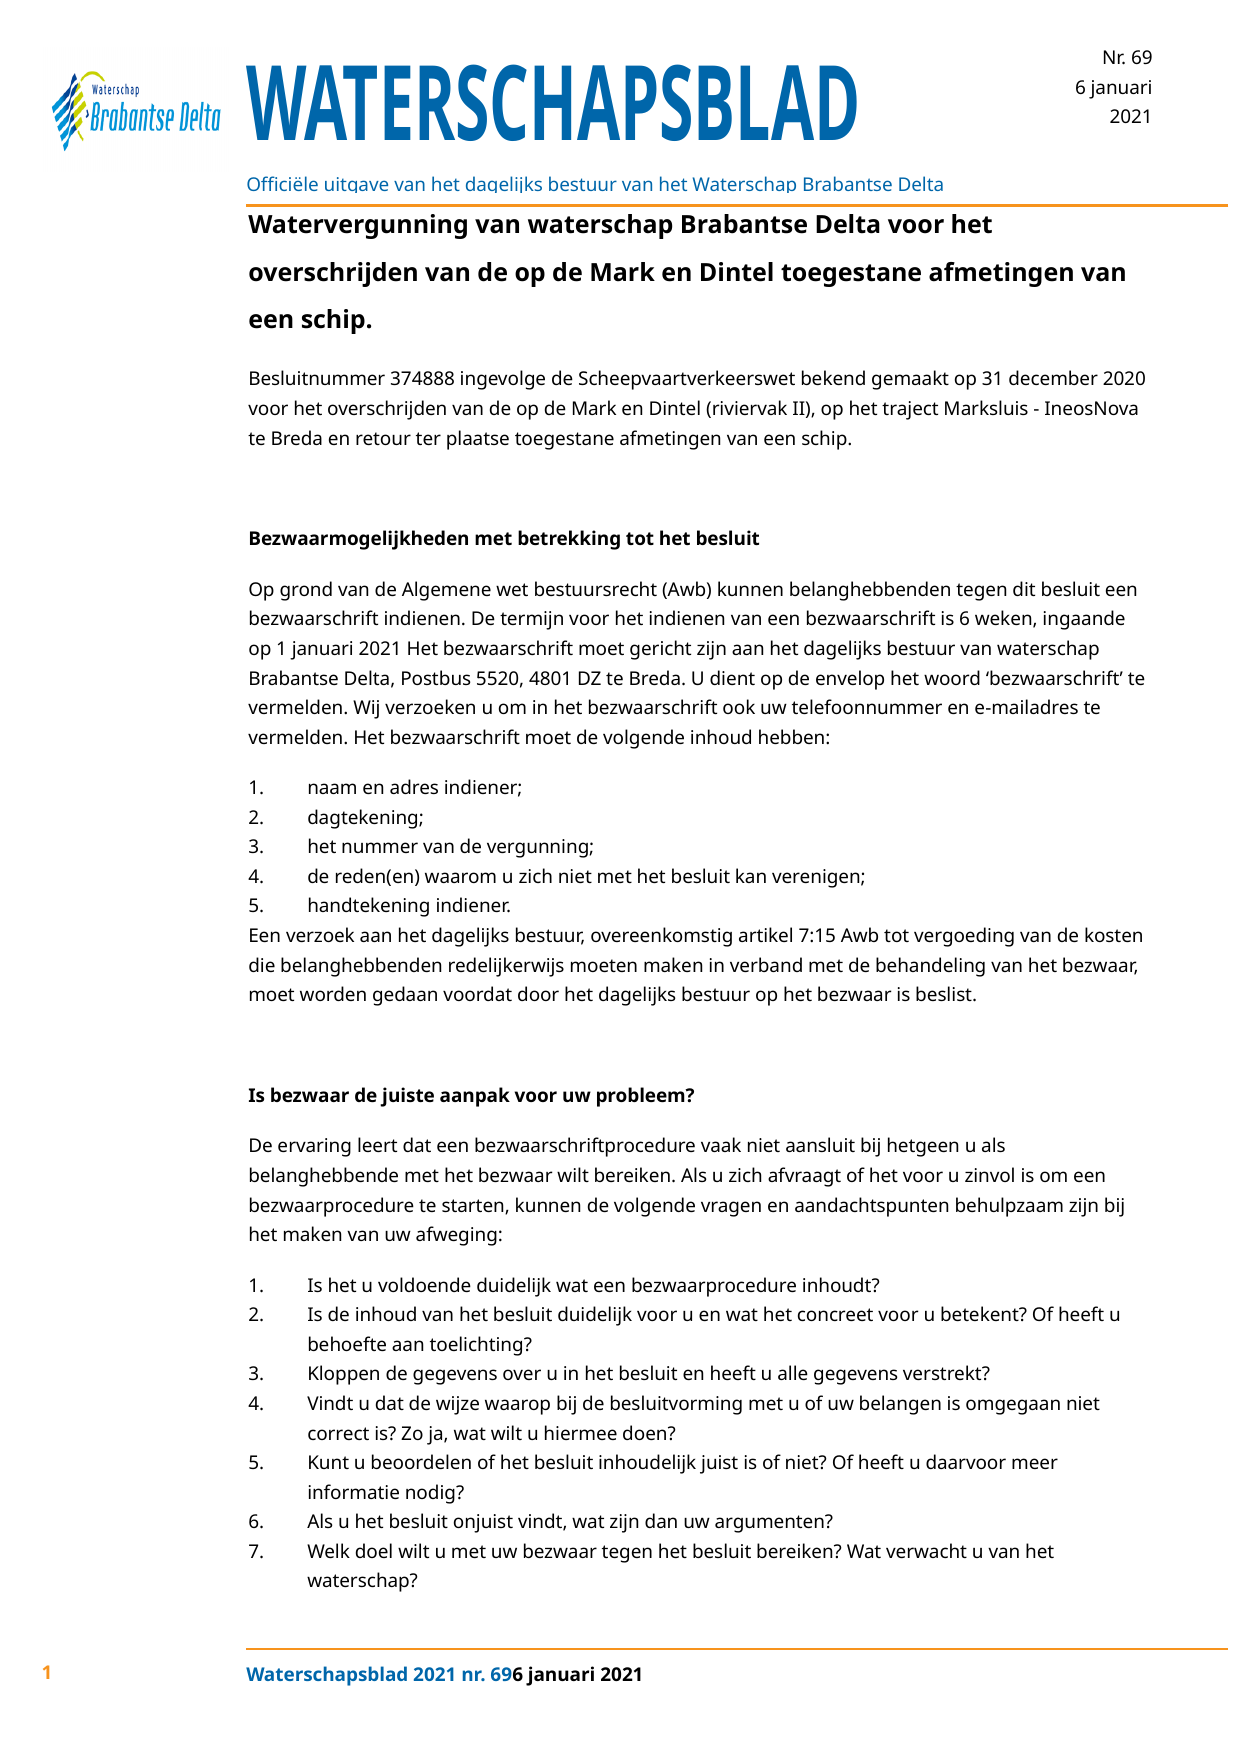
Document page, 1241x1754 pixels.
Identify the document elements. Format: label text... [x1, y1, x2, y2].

list Kunt u beoordelen of het besluit inhoudelijk juist is of niet? Of heeft u daarvoor meer informatie nodig? [248, 1449, 1152, 1504]
list de reden(en) waarom u zich niet met het besluit kan verenigen; [248, 863, 1152, 889]
list dagtekening; [248, 804, 1152, 829]
list Welk doel wilt u met uw bezwaar tegen het besluit bereiken? Wat verwacht u van het waterschap? [248, 1538, 1152, 1593]
text De ervaring leert dat een bezwaarschriftprocedure vaak niet aansluit bij hetgeen u als belanghebbende met het bezwaar wilt bereiken. Als u zich afvraagt of het voor u zinvol is om een bezwaarprocedure te starten, kunnen de volgende vragen en aandachtspunten behulpzaam zijn bij het maken van uw afweging: [248, 1133, 1152, 1247]
text Een verzoek aan het dagelijks bestuur, overeenkomstig artikel 7:15 Awb tot vergoeding van de kosten die belanghebbenden redelijkerwijs moeten maken in verband met de behandeling van het bezwaar, moet worden gedaan voordat door het dagelijks bestuur op het bezwaar is beslist. [248, 922, 1152, 1007]
picture [41, 47, 231, 172]
text Bezwaarmogelijkheden met betrekking tot het besluit [248, 526, 1152, 551]
list naam en adres indiener; [248, 774, 1152, 800]
list handtekening indiener. [248, 893, 1152, 918]
list Vindt u dat de wijze waarop bij de besluitvorming met u of uw belangen is omgegaan niet correct is? Zo ja, wat wilt u hiermee doen? [248, 1390, 1152, 1445]
list het nummer van de vergunning; [248, 833, 1152, 859]
text Is bezwaar de juiste aanpak voor uw probleem? [248, 1082, 1152, 1108]
list Kloppen de gegevens over u in het besluit en heeft u alle gegevens verstrekt? [248, 1361, 1152, 1386]
list Als u het besluit onjuist vindt, wat zijn dan uw argumenten? [248, 1508, 1152, 1534]
text Watervergunning van waterschap Brabantse Delta voor het overschrijden van de op de Mark en Dintel toegestane afmetingen van een schip. [248, 207, 1152, 336]
text Op grond van de Algemene wet bestuursrecht (Awb) kunnen belanghebbenden tegen dit besluit een bezwaarschrift indienen. De termijn voor het indienen van een bezwaarschrift is 6 weken, ingaande op 1 januari 2021 Het bezwaarschrift moet gericht zijn aan het dagelijks bestuur van waterschap Brabantse Delta, Postbus 5520, 4801 DZ te Breda. U dient op de envelop het woord ‘bezwaarschrift’ te vermelden. Wij verzoeken u om in het bezwaarschrift ook uw telefoonnummer en e‑mailadres te vermelden. Het bezwaarschrift moet de volgende inhoud hebben: [248, 576, 1152, 749]
list Is de inhoud van het besluit duidelijk voor u en wat het concreet voor u betekent? Of heeft u behoefte aan toelichting? [248, 1301, 1152, 1357]
text Besluitnummer 374888 ingevolge de Scheepvaartverkeerswet bekend gemaakt op 31 december 2020 voor het overschrijden van de op de Mark en Dintel (riviervak II), op het traject Marksluis - IneosNova te Breda en retour ter plaatse toegestane afmetingen van een schip. [248, 366, 1152, 450]
list Is het u voldoende duidelijk wat een bezwaarprocedure inhoudt? [248, 1272, 1152, 1297]
